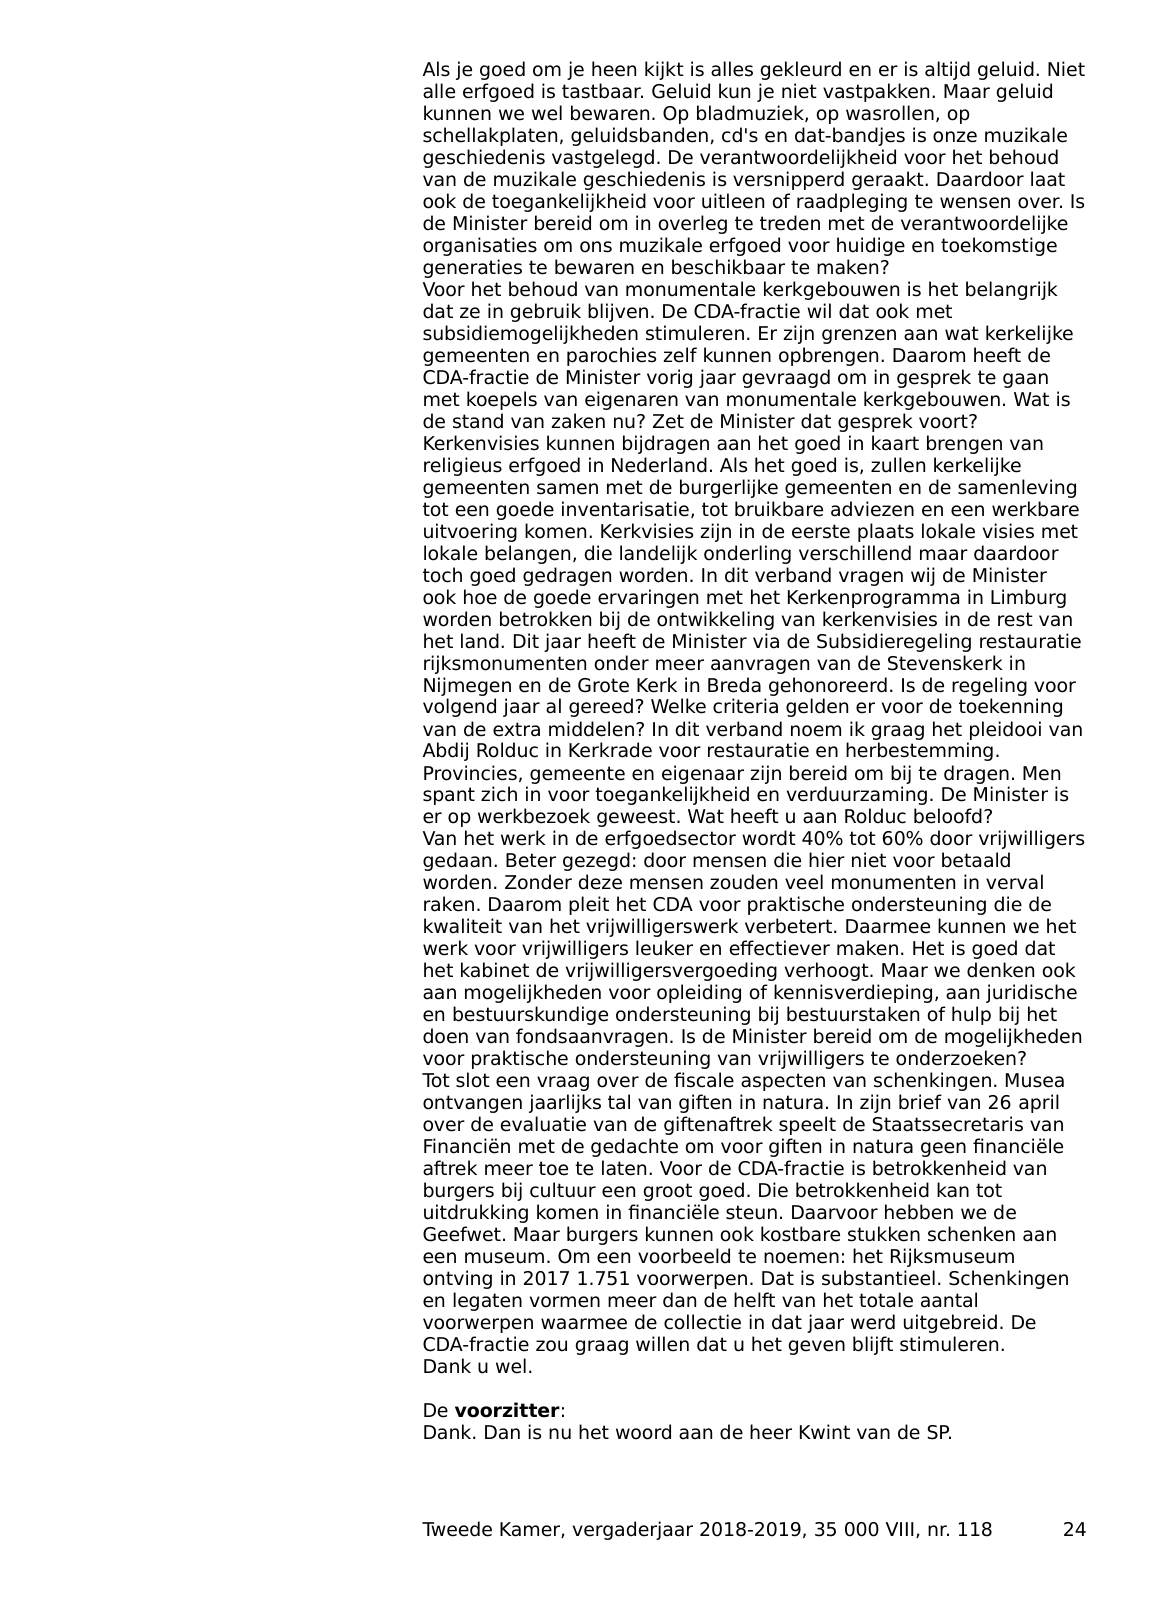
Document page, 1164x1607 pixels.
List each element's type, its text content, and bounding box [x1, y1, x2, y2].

text Dank u wel. [422, 1356, 1087, 1378]
text Als je goed om je heen kijkt is alles gekleurd en er is altijd geluid. Niet alle erfgoed is tastbaar. Geluid kun je niet vastpakken. Maar geluid kunnen we wel bewaren. Op bladmuziek, op wasrollen, op schellakplaten, geluidsbanden, cd's en dat-bandjes is onze muzikale geschiedenis vastgelegd. De verantwoordelijkheid voor het behoud van de muzikale geschiedenis is versnipperd geraakt. Daardoor laat ook de toegankelijkheid voor uitleen of raadpleging te wensen over. Is de Minister bereid om in overleg te treden met de verantwoordelijke organisaties om ons muzikale erfgoed voor huidige en toekomstige generaties te bewaren en beschikbaar te maken? [422, 59, 1087, 279]
text De voorzitter: [422, 1400, 1087, 1422]
text Dank. Dan is nu het woord aan de heer Kwint van de SP. [422, 1422, 1087, 1444]
text Van het werk in de erfgoedsector wordt 40% tot 60% door vrijwilligers gedaan. Beter gezegd: door mensen die hier niet voor betaald worden. Zonder deze mensen zouden veel monumenten in verval raken. Daarom pleit het CDA voor praktische ondersteuning die de kwaliteit van het vrijwilligerswerk verbetert. Daarmee kunnen we het werk voor vrijwilligers leuker en effectiever maken. Het is goed dat het kabinet de vrijwilligersvergoeding verhoogt. Maar we denken ook aan mogelijkheden voor opleiding of kennisverdieping, aan juridische en bestuurskundige ondersteuning bij bestuurstaken of hulp bij het doen van fondsaanvragen. Is de Minister bereid om de mogelijkheden voor praktische ondersteuning van vrijwilligers te onderzoeken? [422, 828, 1087, 1070]
text Voor het behoud van monumentale kerkgebouwen is het belangrijk dat ze in gebruik blijven. De CDA-fractie wil dat ook met subsidiemogelijkheden stimuleren. Er zijn grenzen aan wat kerkelijke gemeenten en parochies zelf kunnen opbrengen. Daarom heeft de CDA-fractie de Minister vorig jaar gevraagd om in gesprek te gaan met koepels van eigenaren van monumentale kerkgebouwen. Wat is de stand van zaken nu? Zet de Minister dat gesprek voort? Kerkenvisies kunnen bijdragen aan het goed in kaart brengen van religieus erfgoed in Nederland. Als het goed is, zullen kerkelijke gemeenten samen met de burgerlijke gemeenten en de samenleving tot een goede inventarisatie, tot bruikbare adviezen en een werkbare uitvoering komen. Kerkvisies zijn in de eerste plaats lokale visies met lokale belangen, die landelijk onderling verschillend maar daardoor toch goed gedragen worden. In dit verband vragen wij de Minister ook hoe de goede ervaringen met het Kerkenprogramma in Limburg worden betrokken bij de ontwikkeling van kerkenvisies in de rest van het land. Dit jaar heeft de Minister via de Subsidieregeling restauratie rijksmonumenten onder meer aanvragen van de Stevenskerk in Nijmegen en de Grote Kerk in Breda gehonoreerd. Is de regeling voor volgend jaar al gereed? Welke criteria gelden er voor de toekenning van de extra middelen? In dit verband noem ik graag het pleidooi van Abdij Rolduc in Kerkrade voor restauratie en herbestemming. Provincies, gemeente en eigenaar zijn bereid om bij te dragen. Men spant zich in voor toegankelijkheid en verduurzaming. De Minister is er op werkbezoek geweest. Wat heeft u aan Rolduc beloofd? [422, 279, 1087, 828]
text Tot slot een vraag over de fiscale aspecten van schenkingen. Musea ontvangen jaarlijks tal van giften in natura. In zijn brief van 26 april over de evaluatie van de giftenaftrek speelt de Staatssecretaris van Financiën met de gedachte om voor giften in natura geen financiële aftrek meer toe te laten. Voor de CDA-fractie is betrokkenheid van burgers bij cultuur een groot goed. Die betrokkenheid kan tot uitdrukking komen in financiële steun. Daarvoor hebben we de Geefwet. Maar burgers kunnen ook kostbare stukken schenken aan een museum. Om een voorbeeld te noemen: het Rijksmuseum ontving in 2017 1.751 voorwerpen. Dat is substantieel. Schenkingen en legaten vormen meer dan de helft van het totale aantal voorwerpen waarmee de collectie in dat jaar werd uitgebreid. De CDA-fractie zou graag willen dat u het geven blijft stimuleren. [422, 1070, 1087, 1356]
